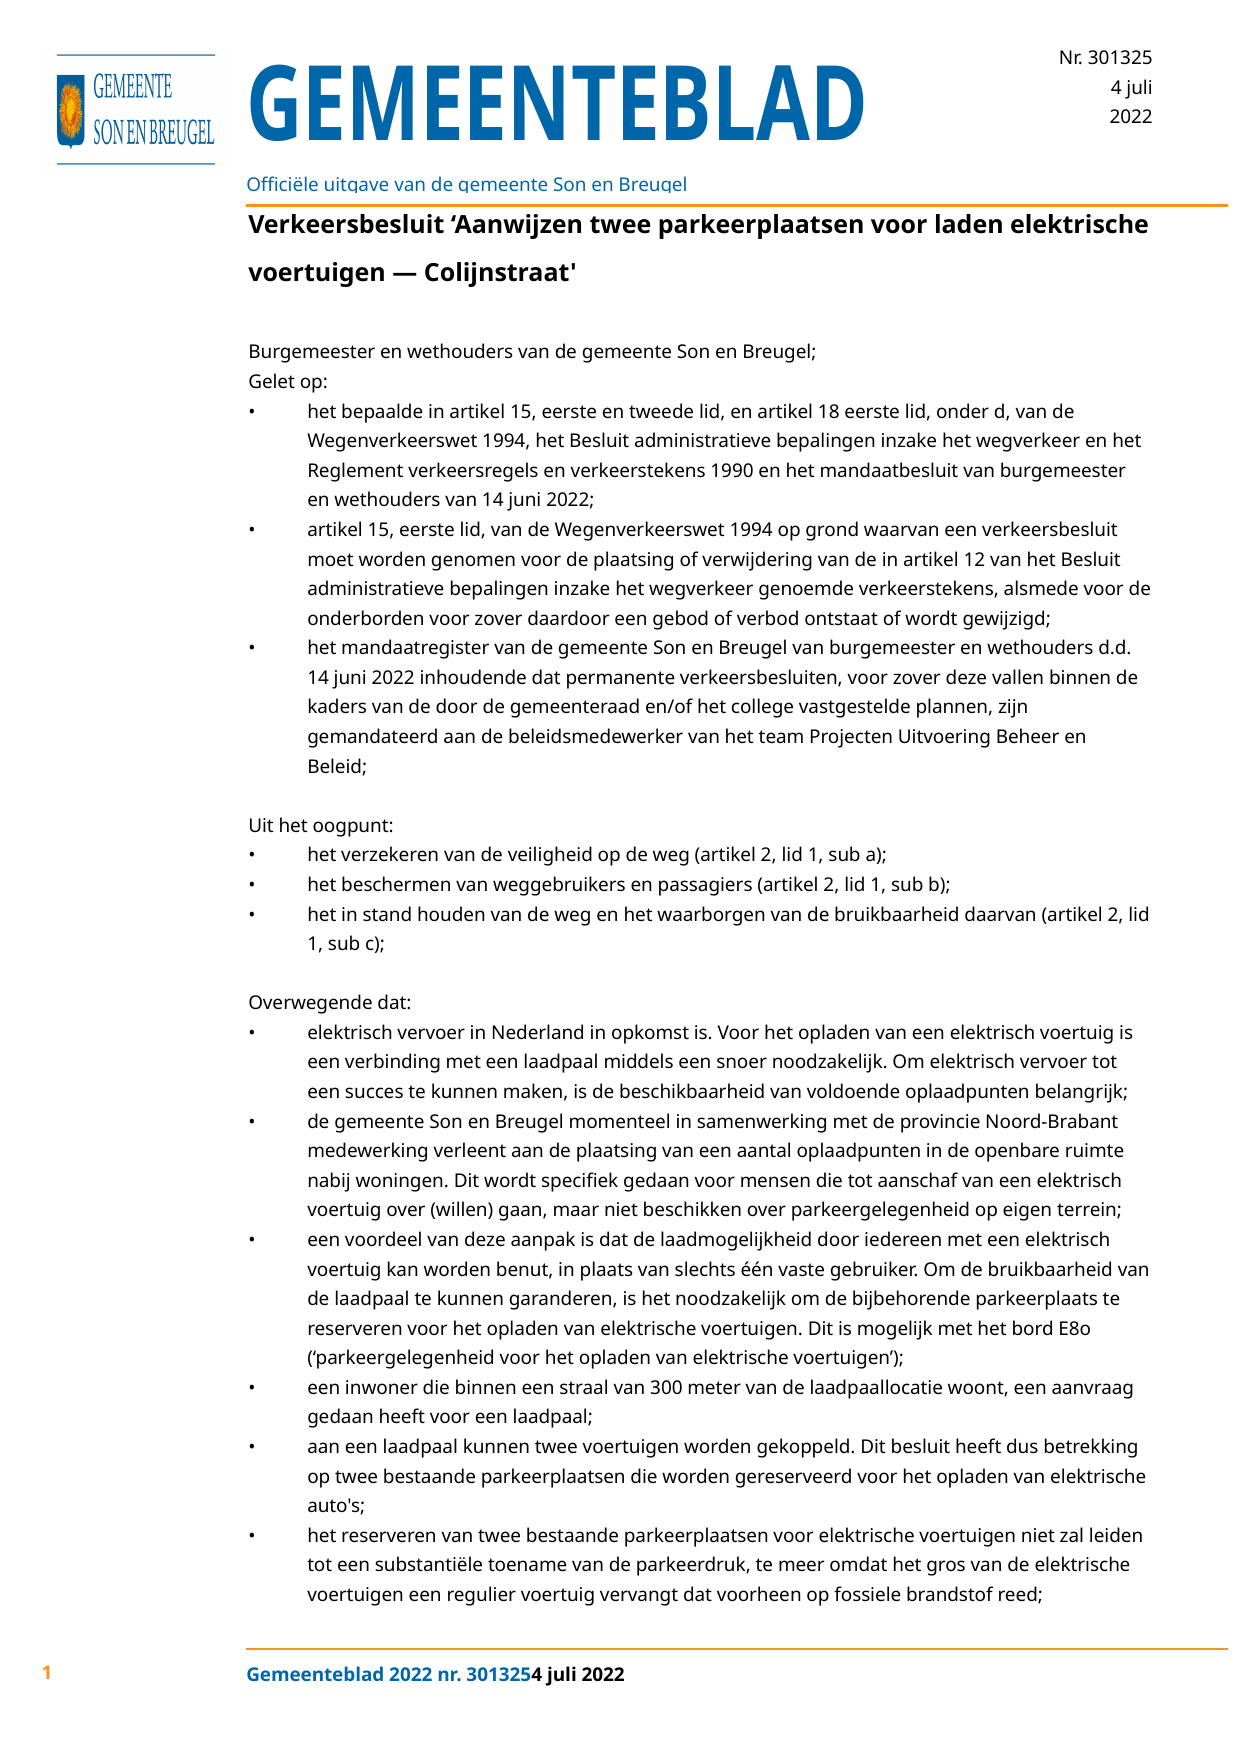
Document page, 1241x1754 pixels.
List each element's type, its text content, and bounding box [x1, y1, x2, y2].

text Verkeersbesluit ‘Aanwijzen twee parkeerplaatsen voor laden elektrische voertuigen — Colijnstraat' [248, 207, 1152, 288]
list het in stand houden van de weg en het waarborgen van de bruikbaarheid daarvan (artikel 2, lid 1, sub c); [248, 901, 1152, 956]
list de gemeente Son en Breugel momenteel in samenwerking met de provincie Noord-Brabant medewerking verleent aan de plaatsing van een aantal oplaadpunten in de openbare ruimte nabij woningen. Dit wordt specifiek gedaan voor mensen die tot aanschaf van een elektrisch voertuig over (willen) gaan, maar niet beschikken over parkeergelegenheid op eigen terrein; [248, 1108, 1152, 1222]
text Uit het oogpunt: [248, 812, 1152, 838]
text Gelet op: [248, 368, 1152, 394]
list het mandaatregister van de gemeente Son en Breugel van burgemeester en wethouders d.d. 14 juni 2022 inhoudende dat permanente verkeersbesluiten, voor zover deze vallen binnen de kaders van de door de gemeenteraad en/of het college vastgestelde plannen, zijn gemandateerd aan de beleidsmedewerker van het team Projecten Uitvoering Beheer en Beleid; [248, 634, 1152, 778]
list het bepaalde in artikel 15, eerste en tweede lid, en artikel 18 eerste lid, onder d, van de Wegenverkeerswet 1994, het Besluit administratieve bepalingen inzake het wegverkeer en het Reglement verkeersregels en verkeerstekens 1990 en het mandaatbesluit van burgemeester en wethouders van 14 juni 2022; [248, 398, 1152, 512]
list artikel 15, eerste lid, van de Wegenverkeerswet 1994 op grond waarvan een verkeersbesluit moet worden genomen voor de plaatsing of verwijdering van de in artikel 12 van het Besluit administratieve bepalingen inzake het wegverkeer genoemde verkeerstekens, alsmede voor de onderborden voor zover daardoor een gebod of verbod ontstaat of wordt gewijzigd; [248, 516, 1152, 631]
list het reserveren van twee bestaande parkeerplaatsen voor elektrische voertuigen niet zal leiden tot een substantiële toename van de parkeerdruk, te meer omdat het gros van de elektrische voertuigen een regulier voertuig vervangt dat voorheen op fossiele brandstof reed; [248, 1522, 1152, 1607]
picture [41, 47, 231, 172]
list een inwoner die binnen een straal van 300 meter van de laadpaallocatie woont, een aanvraag gedaan heeft voor een laadpaal; [248, 1374, 1152, 1429]
list een voordeel van deze aanpak is dat de laadmogelijkheid door iedereen met een elektrisch voertuig kan worden benut, in plaats van slechts één vaste gebruiker. Om de bruikbaarheid van de laadpaal te kunnen garanderen, is het noodzakelijk om de bijbehorende parkeerplaats te reserveren voor het opladen van elektrische voertuigen. Dit is mogelijk met het bord E8o (‘parkeergelegenheid voor het opladen van elektrische voertuigen’); [248, 1226, 1152, 1370]
list aan een laadpaal kunnen twee voertuigen worden gekoppeld. Dit besluit heeft dus betrekking op twee bestaande parkeerplaatsen die worden gereserveerd voor het opladen van elektrische auto's; [248, 1433, 1152, 1518]
text Burgemeester en wethouders van de gemeente Son en Breugel; [248, 339, 1152, 364]
text Overwegende dat: [248, 989, 1152, 1015]
list elektrisch vervoer in Nederland in opkomst is. Voor het opladen van een elektrisch voertuig is een verbinding met een laadpaal middels een snoer noodzakelijk. Om elektrisch vervoer tot een succes te kunnen maken, is de beschikbaarheid van voldoende oplaadpunten belangrijk; [248, 1019, 1152, 1104]
list het beschermen van weggebruikers en passagiers (artikel 2, lid 1, sub b); [248, 871, 1152, 897]
list het verzekeren van de veiligheid op de weg (artikel 2, lid 1, sub a); [248, 842, 1152, 867]
